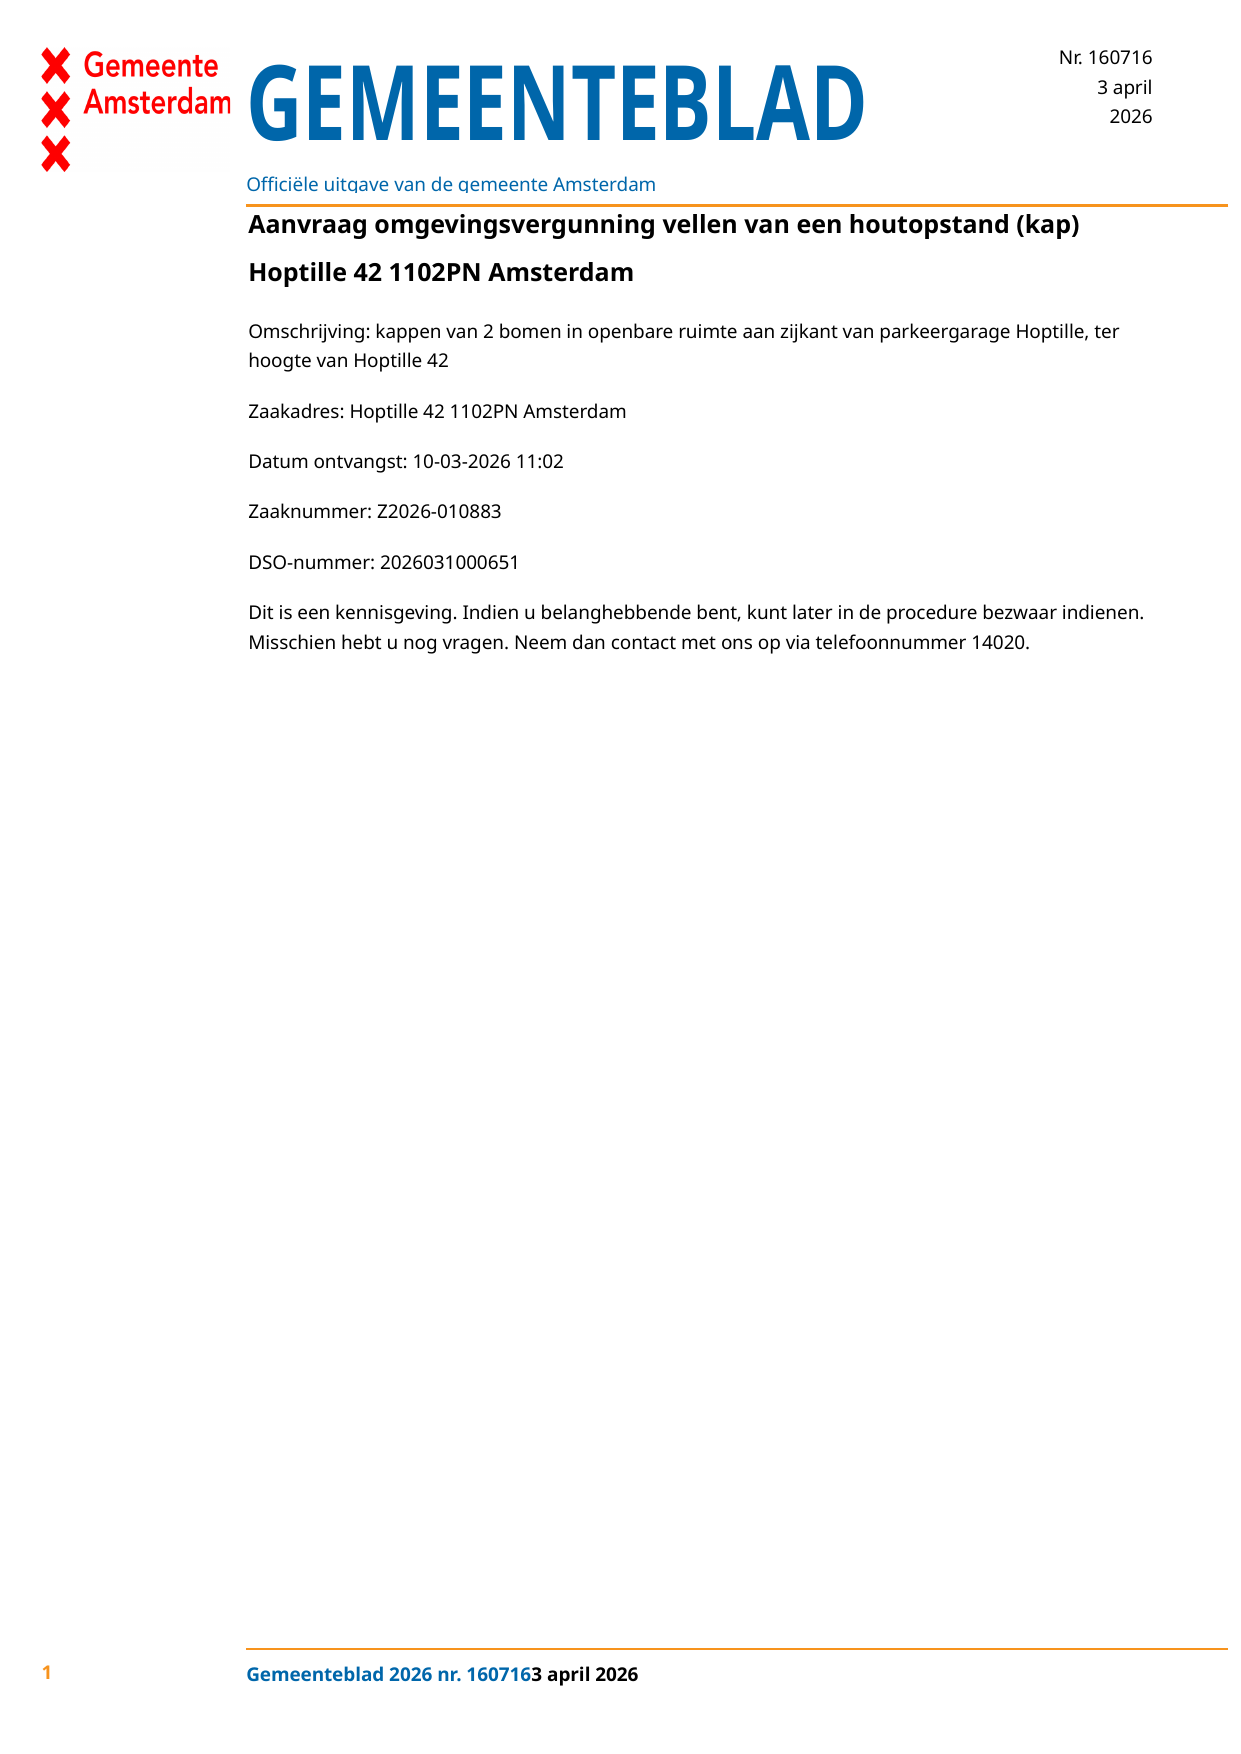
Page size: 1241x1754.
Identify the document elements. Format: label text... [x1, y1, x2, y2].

text Omschrijving: kappen van 2 bomen in openbare ruimte aan zijkant van parkeergarage Hoptille, ter hoogte van Hoptille 42 [248, 318, 1152, 373]
text Zaaknummer: Z2026-010883 [248, 499, 1152, 524]
text Datum ontvangst: 10-03-2026 11:02 [248, 448, 1152, 474]
text Dit is een kennisgeving. Indien u belanghebbende bent, kunt later in de procedure bezwaar indienen. Misschien hebt u nog vragen. Neem dan contact met ons op via telefoonnummer 14020. [248, 599, 1152, 655]
text DSO-nummer: 2026031000651 [248, 549, 1152, 575]
text Zaakadres: Hoptille 42 1102PN Amsterdam [248, 398, 1152, 424]
text Aanvraag omgevingsvergunning vellen van een houtopstand (kap) Hoptille 42 1102PN Amsterdam [248, 207, 1152, 288]
picture [41, 47, 231, 172]
